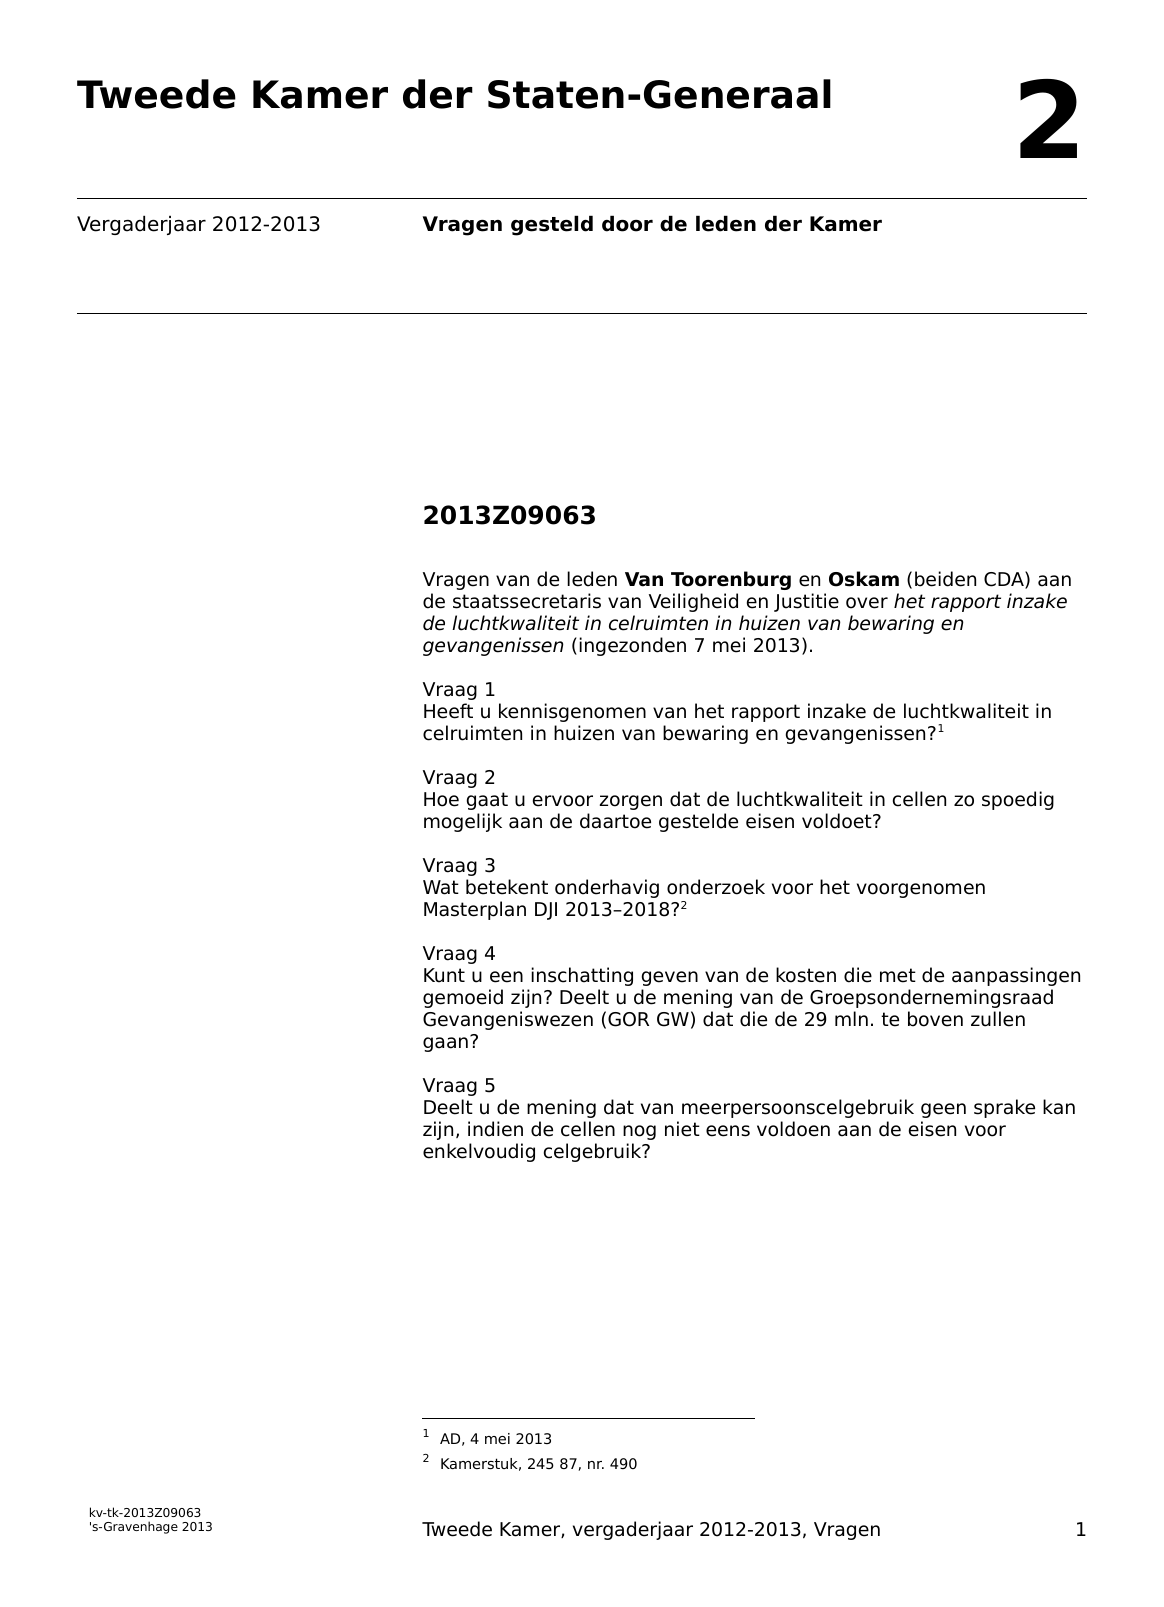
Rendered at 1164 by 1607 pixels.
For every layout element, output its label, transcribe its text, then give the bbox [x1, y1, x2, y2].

text kv-tk-2013Z09063 [88, 1506, 323, 1520]
text Kamerstuk, 245 87, nr. 490 [422, 1452, 1087, 1474]
text Vraag 3 [422, 855, 1087, 877]
text Vraag 5 [422, 1075, 1087, 1097]
text Vragen van de leden Van Toorenburg en Oskam (beiden CDA) aan de staatssecretaris van Veiligheid en Justitie over het rapport inzake de luchtkwaliteit in celruimten in huizen van bewaring en gevangenissen (ingezonden 7 mei 2013). [422, 569, 1087, 657]
text Heeft u kennisgenomen van het rapport inzake de luchtkwaliteit in celruimten in huizen van bewaring en gevangenissen? [422, 701, 1087, 745]
text AD, 4 mei 2013 [422, 1427, 1087, 1449]
table_cell Vergaderjaar 2012-2013 [77, 199, 422, 313]
text Vraag 2 [422, 767, 1087, 789]
table_header 2 [886, 59, 1087, 198]
text Vraag 4 [422, 943, 1087, 965]
text Wat betekent onderhavig onderzoek voor het voorgenomen Masterplan DJI 2013–2018? [422, 877, 1087, 921]
text Kunt u een inschatting geven van de kosten die met de aanpassingen gemoeid zijn? Deelt u de mening van de Groepsondernemingsraad Gevangeniswezen (GOR GW) dat die de 29 mln. te boven zullen gaan? [422, 965, 1087, 1053]
text Vraag 1 [422, 679, 1087, 701]
table_cell Vragen gesteld door de leden der Kamer [422, 199, 1087, 313]
table_header Tweede Kamer der Staten-Generaal [77, 59, 886, 198]
text 2013Z09063 [422, 501, 1087, 531]
text Deelt u de mening dat van meerpersoonscelgebruik geen sprake kan zijn, indien de cellen nog niet eens voldoen aan de eisen voor enkelvoudig celgebruik? [422, 1097, 1087, 1163]
text Hoe gaat u ervoor zorgen dat de luchtkwaliteit in cellen zo spoedig mogelijk aan de daartoe gestelde eisen voldoet? [422, 789, 1087, 833]
text 's-Gravenhage 2013 [88, 1520, 323, 1534]
